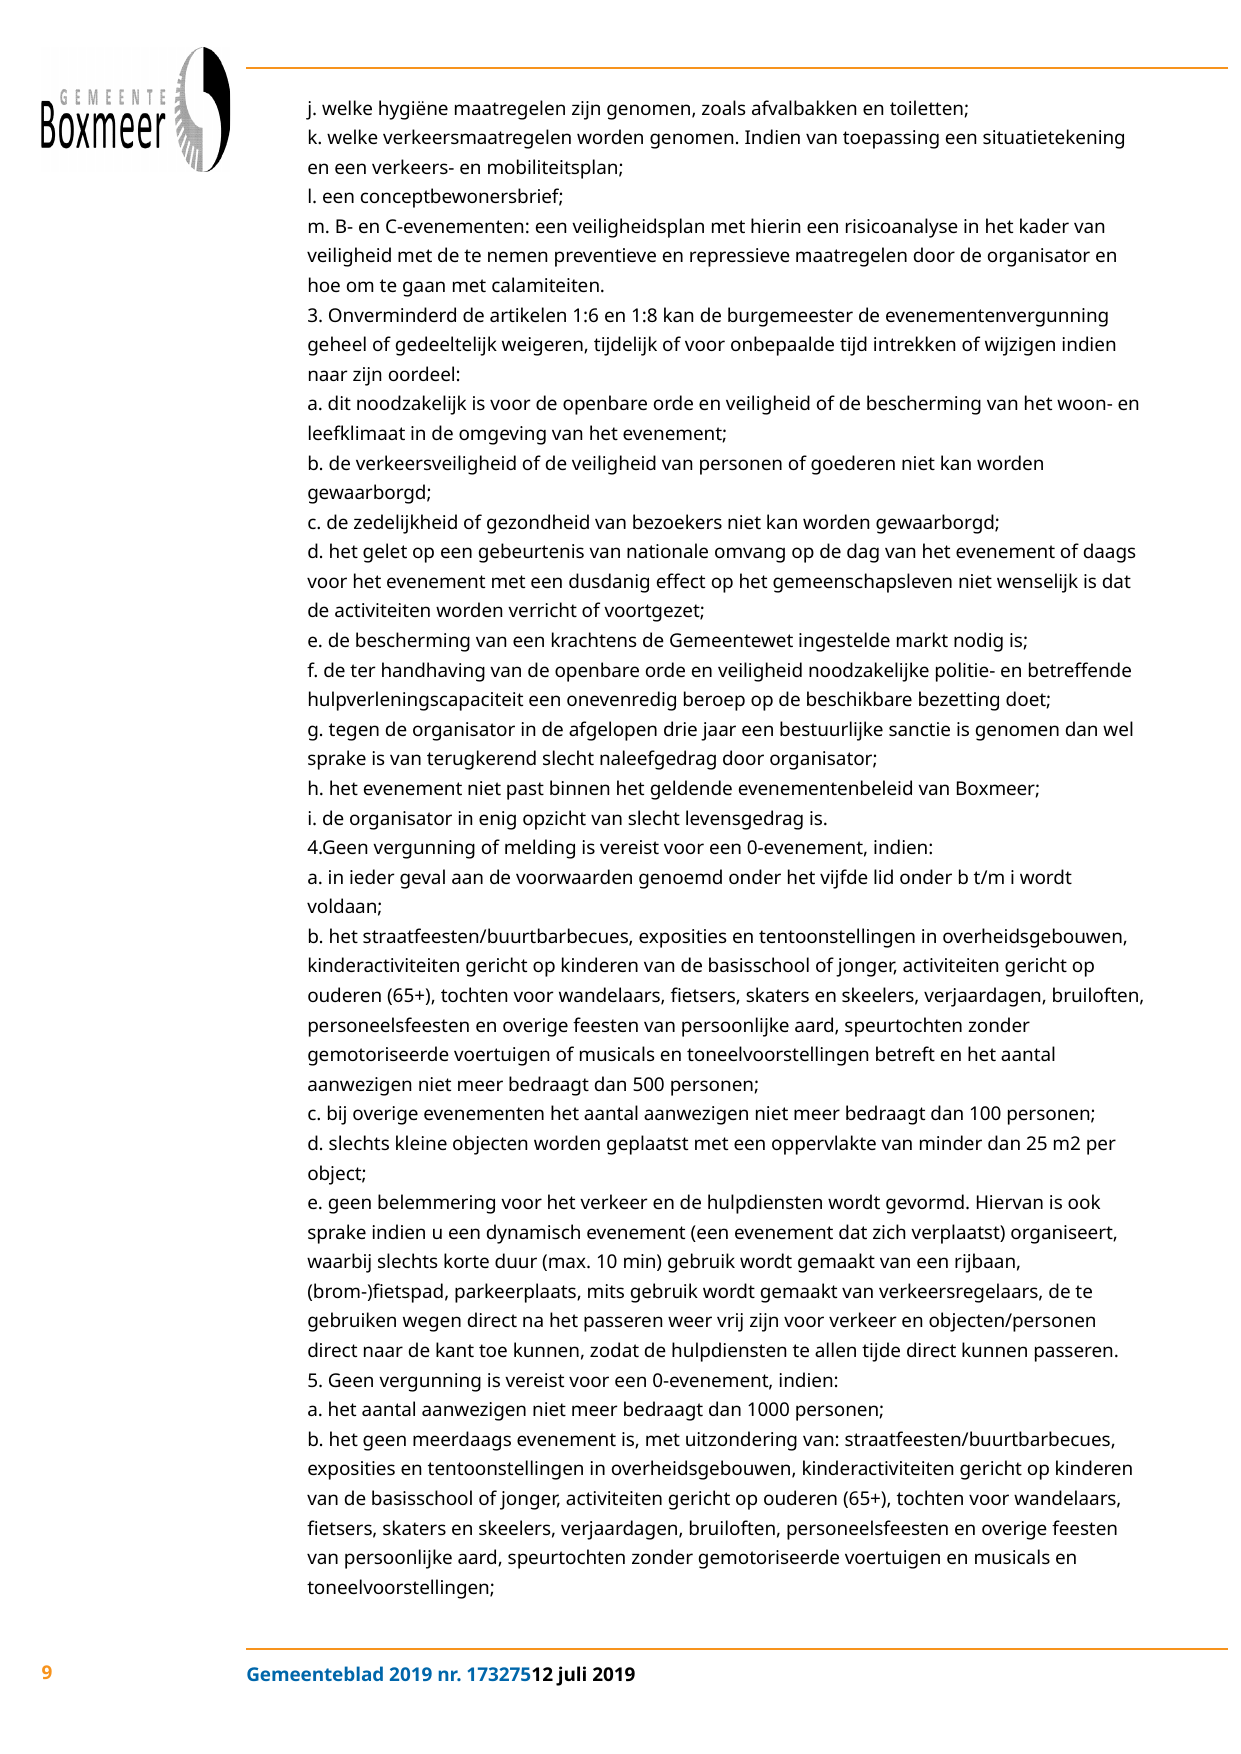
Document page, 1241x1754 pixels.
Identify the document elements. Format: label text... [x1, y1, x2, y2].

list e. geen belemmering voor het verkeer en de hulpdiensten wordt gevormd. Hiervan is ook sprake indien u een dynamisch evenement (een evenement dat zich verplaatst) organiseert, waarbij slechts korte duur (max. 10 min) gebruik wordt gemaakt van een rijbaan, (brom-)fietspad, parkeerplaats, mits gebruik wordt gemaakt van verkeersregelaars, de te gebruiken wegen direct na het passeren weer vrij zijn voor verkeer en objecten/personen direct naar de kant toe kunnen, zodat de hulpdiensten te allen tijde direct kunnen passeren. [248, 1189, 1152, 1363]
list k. welke verkeersmaatregelen worden genomen. Indien van toepassing een situatietekening en een verkeers- en mobiliteitsplan; [248, 124, 1152, 180]
list 3. Onverminderd de artikelen 1:6 en 1:8 kan de burgemeester de evenementenvergunning geheel of gedeeltelijk weigeren, tijdelijk of voor onbepaalde tijd intrekken of wijzigen indien naar zijn oordeel: [248, 302, 1152, 387]
list a. in ieder geval aan de voorwaarden genoemd onder het vijfde lid onder b t/m i wordt voldaan; [248, 864, 1152, 919]
list c. de zedelijkheid of gezondheid van bezoekers niet kan worden gewaarborgd; [248, 509, 1152, 535]
list h. het evenement niet past binnen het geldende evenementenbeleid van Boxmeer; [248, 775, 1152, 801]
list 4.Geen vergunning of melding is vereist voor een 0-evenement, indien: [248, 834, 1152, 860]
list d. het gelet op een gebeurtenis van nationale omvang op de dag van het evenement of daags voor het evenement met een dusdanig effect op het gemeenschapsleven niet wenselijk is dat de activiteiten worden verricht of voortgezet; [248, 538, 1152, 623]
list a. het aantal aanwezigen niet meer bedraagt dan 1000 personen; [248, 1396, 1152, 1422]
list g. tegen de organisator in de afgelopen drie jaar een bestuurlijke sanctie is genomen dan wel sprake is van terugkerend slecht naleefgedrag door organisator; [248, 716, 1152, 771]
list l. een conceptbewonersbrief; [248, 183, 1152, 209]
list f. de ter handhaving van de openbare orde en veiligheid noodzakelijke politie- en betreffende hulpverleningscapaciteit een onevenredig beroep op de beschikbare bezetting doet; [248, 657, 1152, 712]
list b. de verkeersveiligheid of de veiligheid van personen of goederen niet kan worden gewaarborgd; [248, 450, 1152, 505]
list 5. Geen vergunning is vereist voor een 0-evenement, indien: [248, 1367, 1152, 1393]
list j. welke hygiëne maatregelen zijn genomen, zoals afvalbakken en toiletten; [248, 95, 1152, 121]
list c. bij overige evenementen het aantal aanwezigen niet meer bedraagt dan 100 personen; [248, 1101, 1152, 1126]
list e. de bescherming van een krachtens de Gemeentewet ingestelde markt nodig is; [248, 627, 1152, 653]
list d. slechts kleine objecten worden geplaatst met een oppervlakte van minder dan 25 m2 per object; [248, 1130, 1152, 1186]
picture [41, 47, 231, 172]
list m. B- en C-evenementen: een veiligheidsplan met hierin een risicoanalyse in het kader van veiligheid met de te nemen preventieve en repressieve maatregelen door de organisator en hoe om te gaan met calamiteiten. [248, 213, 1152, 298]
list b. het geen meerdaags evenement is, met uitzondering van: straatfeesten/buurtbarbecues, exposities en tentoonstellingen in overheidsgebouwen, kinderactiviteiten gericht op kinderen van de basisschool of jonger, activiteiten gericht op ouderen (65+), tochten voor wandelaars, fietsers, skaters en skeelers, verjaardagen, bruiloften, personeelsfeesten en overige feesten van persoonlijke aard, speurtochten zonder gemotoriseerde voertuigen en musicals en toneelvoorstellingen; [248, 1426, 1152, 1600]
list i. de organisator in enig opzicht van slecht levensgedrag is. [248, 805, 1152, 831]
list b. het straatfeesten/buurtbarbecues, exposities en tentoonstellingen in overheidsgebouwen, kinderactiviteiten gericht op kinderen van de basisschool of jonger, activiteiten gericht op ouderen (65+), tochten voor wandelaars, fietsers, skaters en skeelers, verjaardagen, bruiloften, personeelsfeesten en overige feesten van persoonlijke aard, speurtochten zonder gemotoriseerde voertuigen of musicals en toneelvoorstellingen betreft en het aantal aanwezigen niet meer bedraagt dan 500 personen; [248, 923, 1152, 1097]
list a. dit noodzakelijk is voor de openbare orde en veiligheid of de bescherming van het woon- en leefklimaat in de omgeving van het evenement; [248, 391, 1152, 446]
